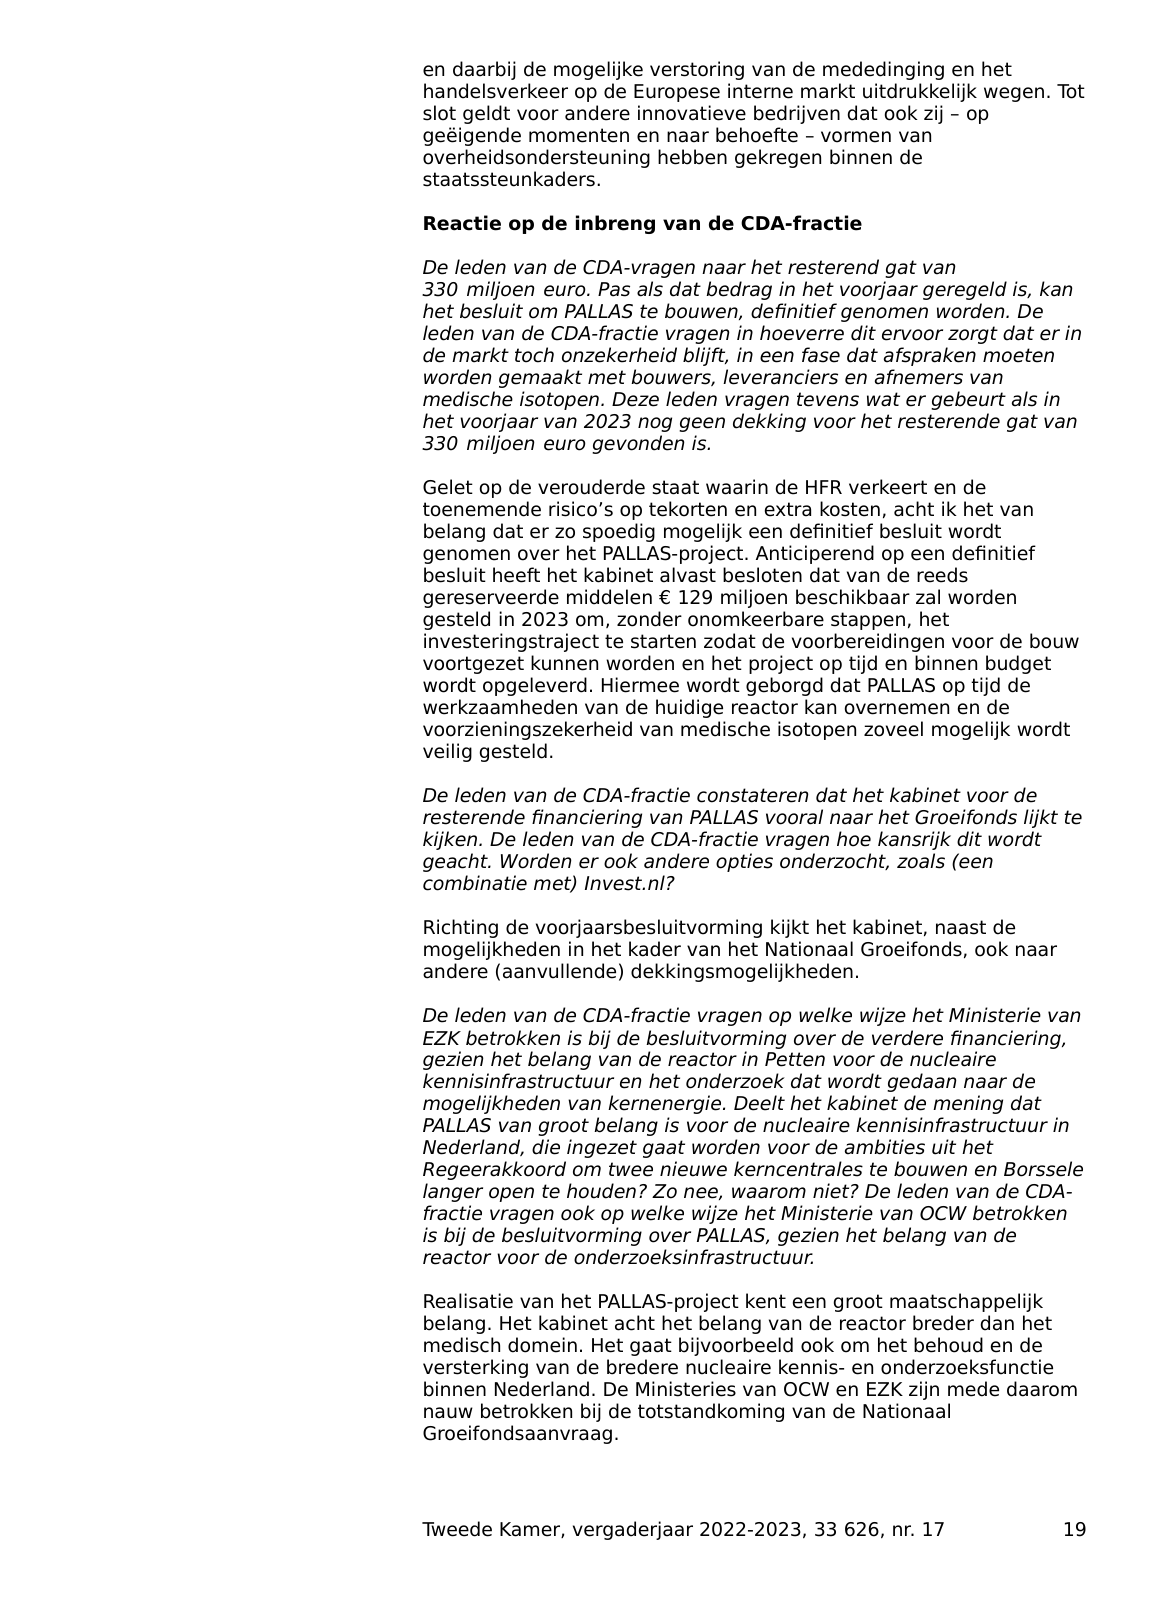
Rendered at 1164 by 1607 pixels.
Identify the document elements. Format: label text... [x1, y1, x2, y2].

text De leden van de CDA-fractie vragen op welke wijze het Ministerie van EZK betrokken is bij de besluitvorming over de verdere financiering, gezien het belang van de reactor in Petten voor de nucleaire kennisinfrastructuur en het onderzoek dat wordt gedaan naar de mogelijkheden van kernenergie. Deelt het kabinet de mening dat PALLAS van groot belang is voor de nucleaire kennisinfrastructuur in Nederland, die ingezet gaat worden voor de ambities uit het Regeerakkoord om twee nieuwe kerncentrales te bouwen en Borssele langer open te houden? Zo nee, waarom niet? De leden van de CDA-fractie vragen ook op welke wijze het Ministerie van OCW betrokken is bij de besluitvorming over PALLAS, gezien het belang van de reactor voor de onderzoeksinfrastructuur. [422, 1005, 1087, 1269]
text Richting de voorjaarsbesluitvorming kijkt het kabinet, naast de mogelijkheden in het kader van het Nationaal Groeifonds, ook naar andere (aanvullende) dekkingsmogelijkheden. [422, 917, 1087, 983]
text Gelet op de verouderde staat waarin de HFR verkeert en de toenemende risico’s op tekorten en extra kosten, acht ik het van belang dat er zo spoedig mogelijk een definitief besluit wordt genomen over het PALLAS-project. Anticiperend op een definitief besluit heeft het kabinet alvast besloten dat van de reeds gereserveerde middelen € 129 miljoen beschikbaar zal worden gesteld in 2023 om, zonder onomkeerbare stappen, het investeringstraject te starten zodat de voorbereidingen voor de bouw voortgezet kunnen worden en het project op tijd en binnen budget wordt opgeleverd. Hiermee wordt geborgd dat PALLAS op tijd de werkzaamheden van de huidige reactor kan overnemen en de voorzieningszekerheid van medische isotopen zoveel mogelijk wordt veilig gesteld. [422, 477, 1087, 763]
subtitle Reactie op de inbreng van de CDA-fractie [422, 213, 1087, 235]
text De leden van de CDA-fractie constateren dat het kabinet voor de resterende financiering van PALLAS vooral naar het Groeifonds lijkt te kijken. De leden van de CDA-fractie vragen hoe kansrijk dit wordt geacht. Worden er ook andere opties onderzocht, zoals (een combinatie met) Invest.nl? [422, 785, 1087, 895]
text en daarbij de mogelijke verstoring van de mededinging en het handelsverkeer op de Europese interne markt uitdrukkelijk wegen. Tot slot geldt voor andere innovatieve bedrijven dat ook zij – op geëigende momenten en naar behoefte – vormen van overheidsondersteuning hebben gekregen binnen de staatssteunkaders. [422, 59, 1087, 191]
text Realisatie van het PALLAS-project kent een groot maatschappelijk belang. Het kabinet acht het belang van de reactor breder dan het medisch domein. Het gaat bijvoorbeeld ook om het behoud en de versterking van de bredere nucleaire kennis- en onderzoeksfunctie binnen Nederland. De Ministeries van OCW en EZK zijn mede daarom nauw betrokken bij de totstandkoming van de Nationaal Groeifondsaanvraag. [422, 1291, 1087, 1445]
text De leden van de CDA-vragen naar het resterend gat van 330 miljoen euro. Pas als dat bedrag in het voorjaar geregeld is, kan het besluit om PALLAS te bouwen, definitief genomen worden. De leden van de CDA-fractie vragen in hoeverre dit ervoor zorgt dat er in de markt toch onzekerheid blijft, in een fase dat afspraken moeten worden gemaakt met bouwers, leveranciers en afnemers van medische isotopen. Deze leden vragen tevens wat er gebeurt als in het voorjaar van 2023 nog geen dekking voor het resterende gat van 330 miljoen euro gevonden is. [422, 257, 1087, 455]
